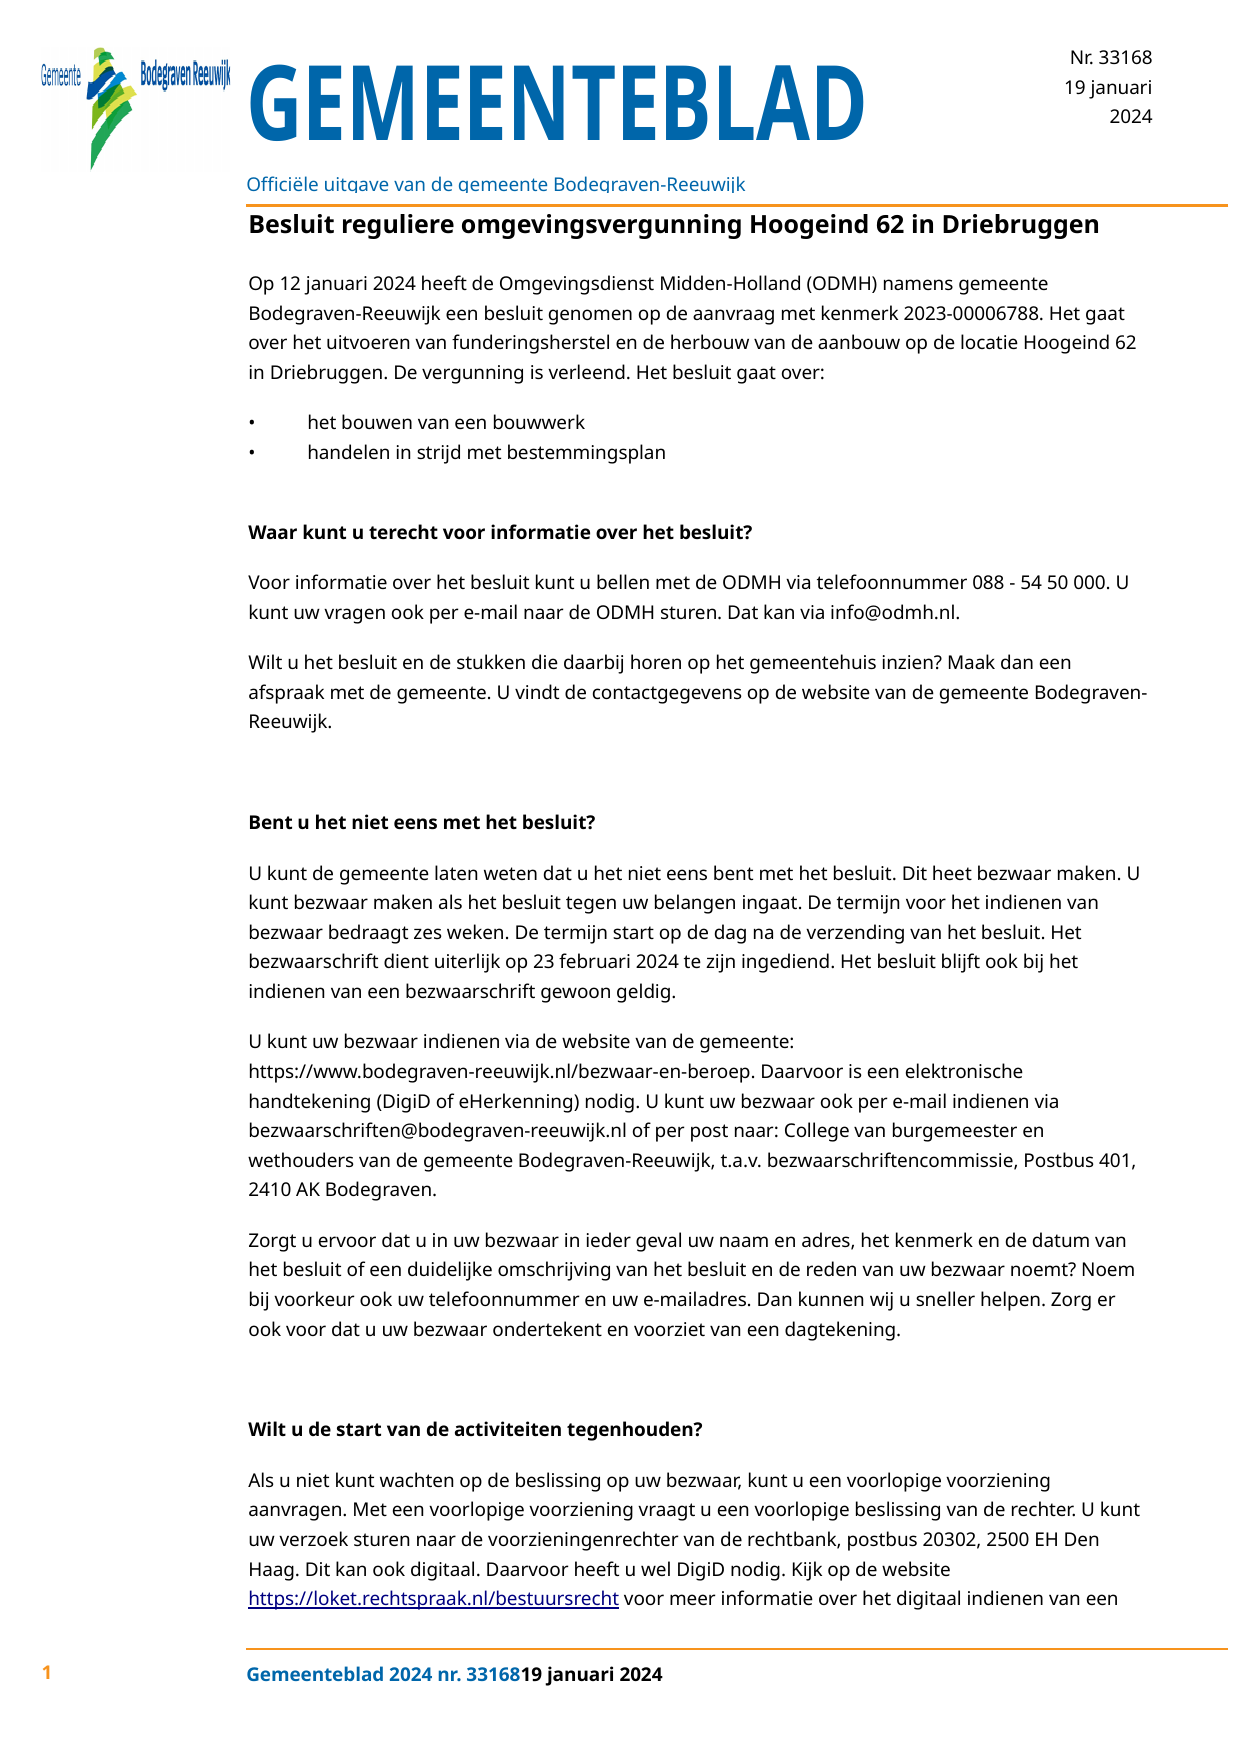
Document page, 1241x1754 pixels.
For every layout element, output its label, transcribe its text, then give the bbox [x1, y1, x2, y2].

text U kunt uw bezwaar indienen via de website van de gemeente: https://www.bodegraven-reeuwijk.nl/bezwaar-en-beroep. Daarvoor is een elektronische handtekening (DigiD of eHerkenning) nodig. U kunt uw bezwaar ook per e-mail indienen via bezwaarschriften@bodegraven-reeuwijk.nl of per post naar: College van burgemeester en wethouders van de gemeente Bodegraven-Reeuwijk, t.a.v. bezwaarschriftencommissie, Postbus 401, 2410 AK Bodegraven. [248, 1029, 1152, 1202]
text Wilt u de start van de activiteiten tegenhouden? [248, 1417, 1152, 1442]
list het bouwen van een bouwwerk [248, 409, 1152, 435]
text Zorgt u ervoor dat u in uw bezwaar in ieder geval uw naam en adres, het kenmerk en de datum van het besluit of een duidelijke omschrijving van het besluit en de reden van uw bezwaar noemt? Noem bij voorkeur ook uw telefoonnummer en uw e-mailadres. Dan kunnen wij u sneller helpen. Zorg er ook voor dat u uw bezwaar ondertekent en voorziet van een dagtekening. [248, 1227, 1152, 1341]
text Wilt u het besluit en de stukken die daarbij horen op het gemeentehuis inzien? Maak dan een afspraak met de gemeente. U vindt de contactgegevens op de website van de gemeente Bodegraven-Reeuwijk. [248, 649, 1152, 734]
text U kunt de gemeente laten weten dat u het niet eens bent met het besluit. Dit heet bezwaar maken. U kunt bezwaar maken als het besluit tegen uw belangen ingaat. De termijn voor het indienen van bezwaar bedraagt zes weken. De termijn start op de dag na de verzending van het besluit. Het bezwaarschrift dient uiterlijk op 23 februari 2024 te zijn ingediend. Het besluit blijft ook bij het indienen van een bezwaarschrift gewoon geldig. [248, 860, 1152, 1004]
text Als u niet kunt wachten op de beslissing op uw bezwaar, kunt u een voorlopige voorziening aanvragen. Met een voorlopige voorziening vraagt u een voorlopige beslissing van de rechter. U kunt uw verzoek sturen naar de voorzieningenrechter van de rechtbank, postbus 20302, 2500 EH Den Haag. Dit kan ook digitaal. Daarvoor heeft u wel DigiD nodig. Kijk op de website https://loket.rechtspraak.nl/bestuursrecht voor meer informatie over het digitaal indienen van een [248, 1467, 1152, 1611]
text Waar kunt u terecht voor informatie over het besluit? [248, 519, 1152, 545]
text Op 12 januari 2024 heeft de Omgevingsdienst Midden-Holland (ODMH) namens gemeente Bodegraven-Reeuwijk een besluit genomen op de aanvraag met kenmerk 2023-00006788. Het gaat over het uitvoeren van funderingsherstel en de herbouw van de aanbouw op de locatie Hoogeind 62 in Driebruggen. De vergunning is verleend. Het besluit gaat over: [248, 270, 1152, 385]
list handelen in strijd met bestemmingsplan [248, 439, 1152, 465]
text Voor informatie over het besluit kunt u bellen met de ODMH via telefoonnummer 088 - 54 50 000. U kunt uw vragen ook per e-mail naar de ODMH sturen. Dat kan via info@odmh.nl. [248, 569, 1152, 625]
text Bent u het niet eens met het besluit? [248, 809, 1152, 835]
text Besluit reguliere omgevingsvergunning Hoogeind 62 in Driebruggen [248, 207, 1152, 241]
picture [41, 47, 231, 172]
